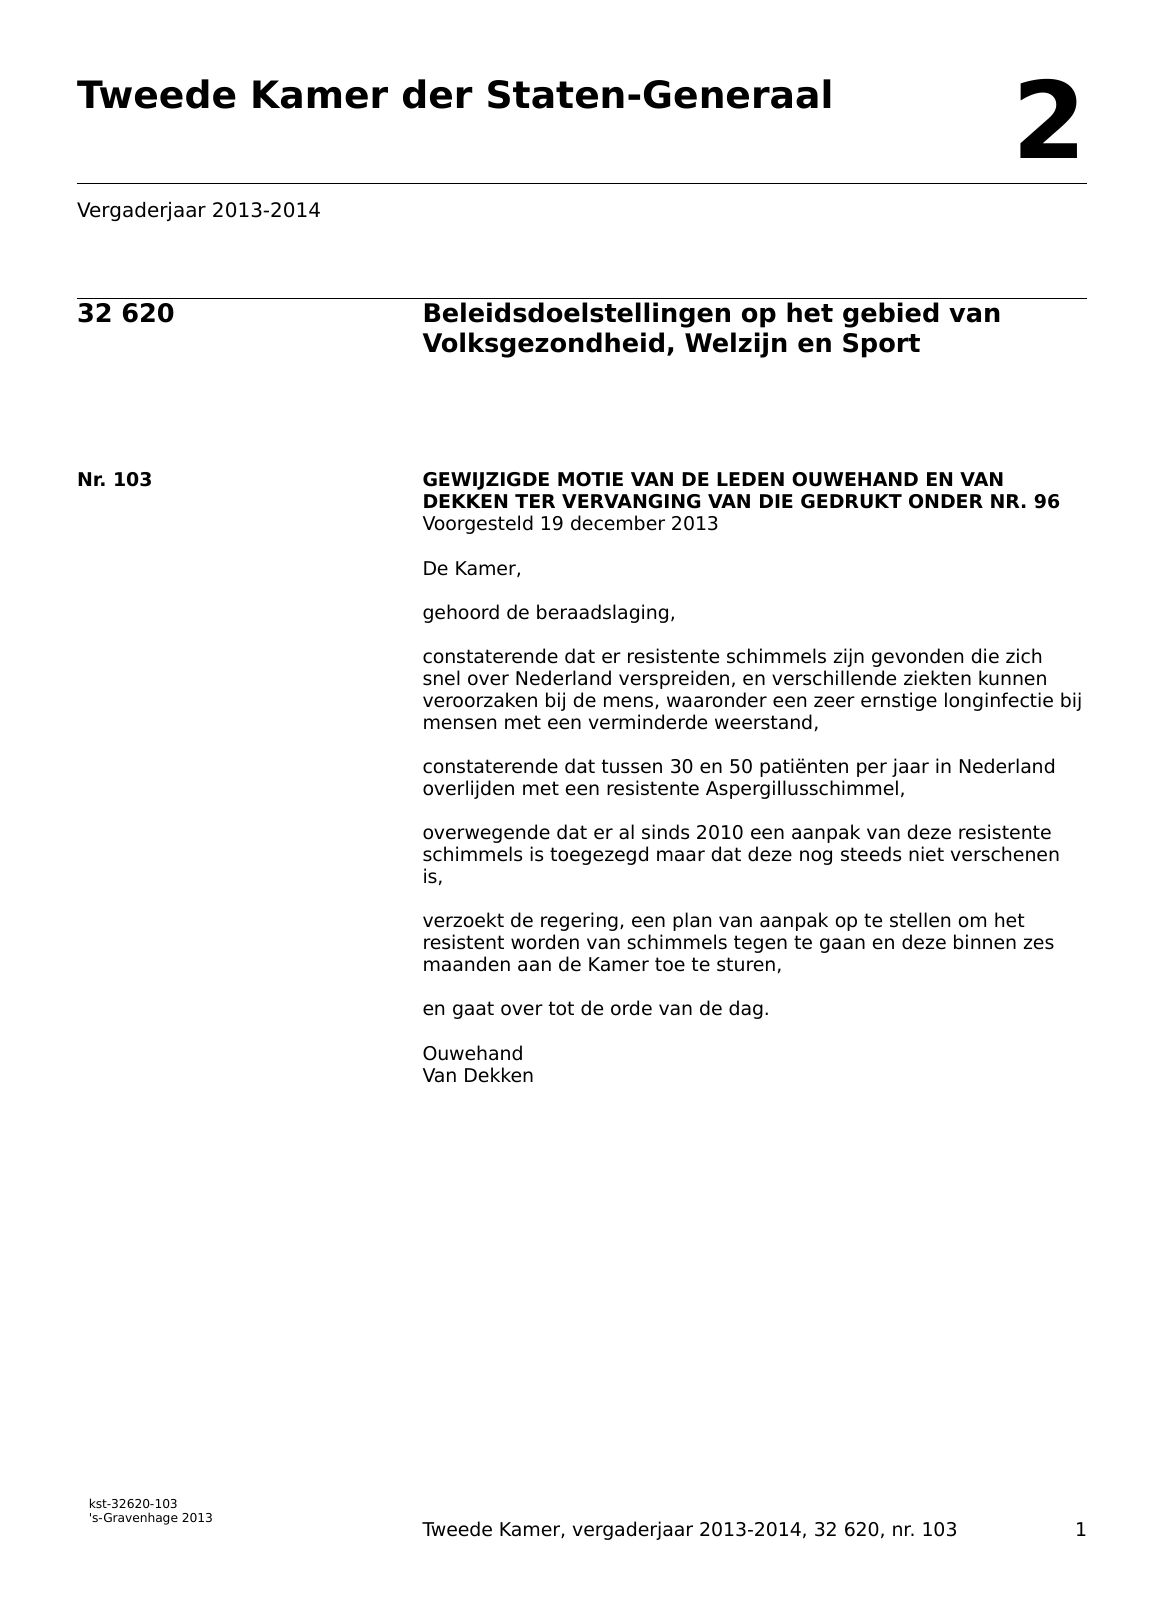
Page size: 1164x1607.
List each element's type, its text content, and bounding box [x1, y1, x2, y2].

subtitle 32 620 Beleidsdoelstellingen op het gebied van Volksgezondheid, Welzijn en Sport [77, 299, 1087, 358]
text constaterende dat tussen 30 en 50 patiënten per jaar in Nederland overlijden met een resistente Aspergillusschimmel, [422, 756, 1087, 800]
subtitle Nr. 103 GEWIJZIGDE MOTIE VAN DE LEDEN OUWEHAND EN VAN DEKKEN TER VERVANGING VAN DIE GEDRUKT ONDER NR. 96 [77, 469, 1087, 513]
text kst-32620-103 [88, 1497, 323, 1511]
text verzoekt de regering, een plan van aanpak op te stellen om het resistent worden van schimmels tegen te gaan en deze binnen zes maanden aan de Kamer toe te sturen, [422, 910, 1087, 976]
text De Kamer, [422, 557, 1087, 579]
text en gaat over tot de orde van de dag. [422, 998, 1087, 1020]
table_header 2 [886, 59, 1087, 183]
text 's-Gravenhage 2013 [88, 1511, 323, 1525]
table_cell Vergaderjaar 2013-2014 [77, 184, 1087, 298]
table_header Tweede Kamer der Staten-Generaal [77, 59, 886, 183]
text Van Dekken [422, 1064, 1087, 1086]
text Voorgesteld 19 december 2013 [422, 513, 1087, 535]
text constaterende dat er resistente schimmels zijn gevonden die zich snel over Nederland verspreiden, en verschillende ziekten kunnen veroorzaken bij de mens, waaronder een zeer ernstige longinfectie bij mensen met een verminderde weerstand, [422, 646, 1087, 734]
text gehoord de beraadslaging, [422, 602, 1087, 624]
text overwegende dat er al sinds 2010 een aanpak van deze resistente schimmels is toegezegd maar dat deze nog steeds niet verschenen is, [422, 822, 1087, 888]
text Ouwehand [422, 1042, 1087, 1064]
